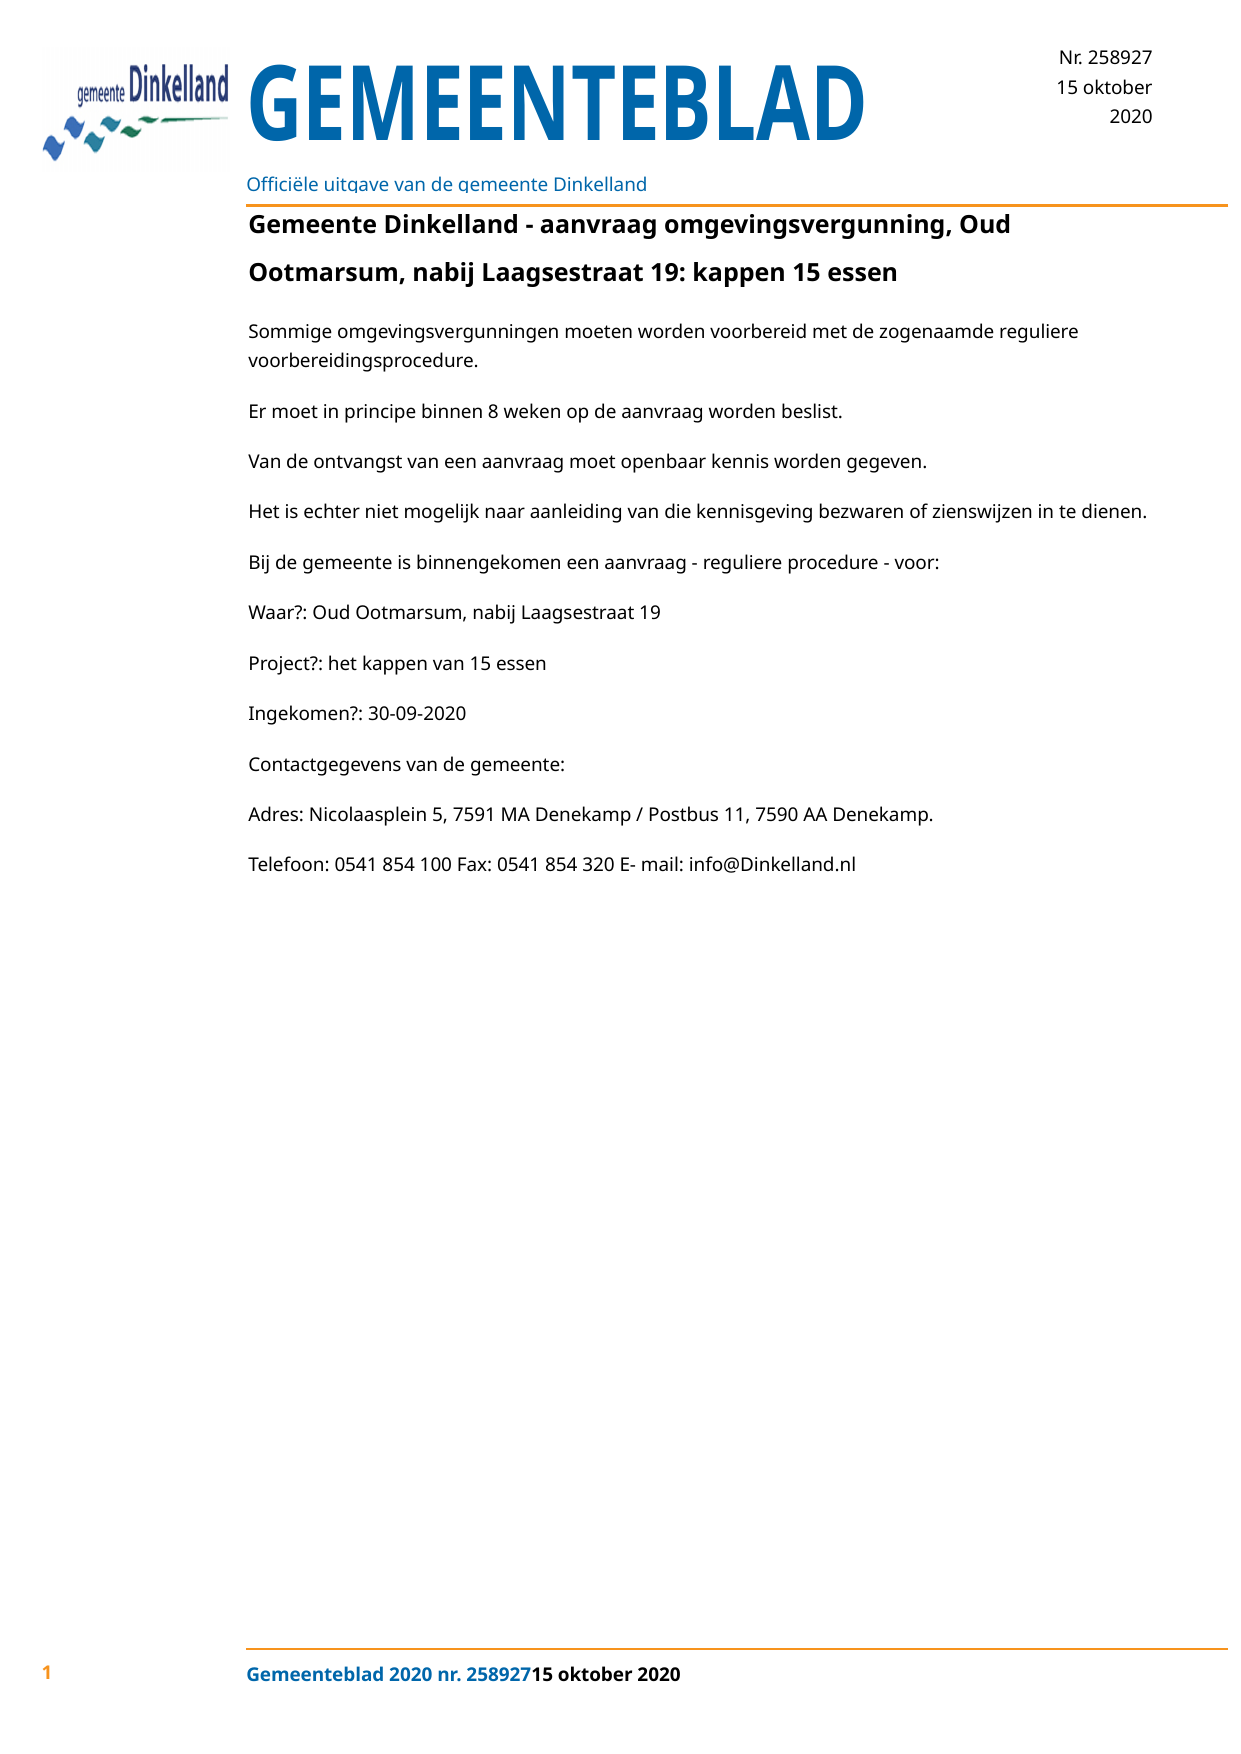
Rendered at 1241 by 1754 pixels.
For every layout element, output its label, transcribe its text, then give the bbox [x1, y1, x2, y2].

text Er moet in principe binnen 8 weken op de aanvraag worden beslist. [248, 398, 1152, 424]
text Het is echter niet mogelijk naar aanleiding van die kennisgeving bezwaren of zienswijzen in te dienen. [248, 499, 1152, 524]
text Gemeente Dinkelland - aanvraag omgevingsvergunning, Oud Ootmarsum, nabij Laagsestraat 19: kappen 15 essen [248, 207, 1152, 288]
text Telefoon: 0541 854 100 Fax: 0541 854 320 E- mail: info@Dinkelland.nl [248, 852, 1152, 877]
text Van de ontvangst van een aanvraag moet openbaar kennis worden gegeven. [248, 448, 1152, 474]
text Project?: het kappen van 15 essen [248, 650, 1152, 676]
text Waar?: Oud Ootmarsum, nabij Laagsestraat 19 [248, 599, 1152, 625]
text Ingekomen?: 30-09-2020 [248, 700, 1152, 726]
text Contactgegevens van de gemeente: [248, 751, 1152, 777]
text Sommige omgevingsvergunningen moeten worden voorbereid met de zogenaamde reguliere voorbereidingsprocedure. [248, 318, 1152, 373]
picture [41, 47, 231, 172]
text Bij de gemeente is binnengekomen een aanvraag - reguliere procedure - voor: [248, 549, 1152, 575]
text Adres: Nicolaasplein 5, 7591 MA Denekamp / Postbus 11, 7590 AA Denekamp. [248, 801, 1152, 827]
